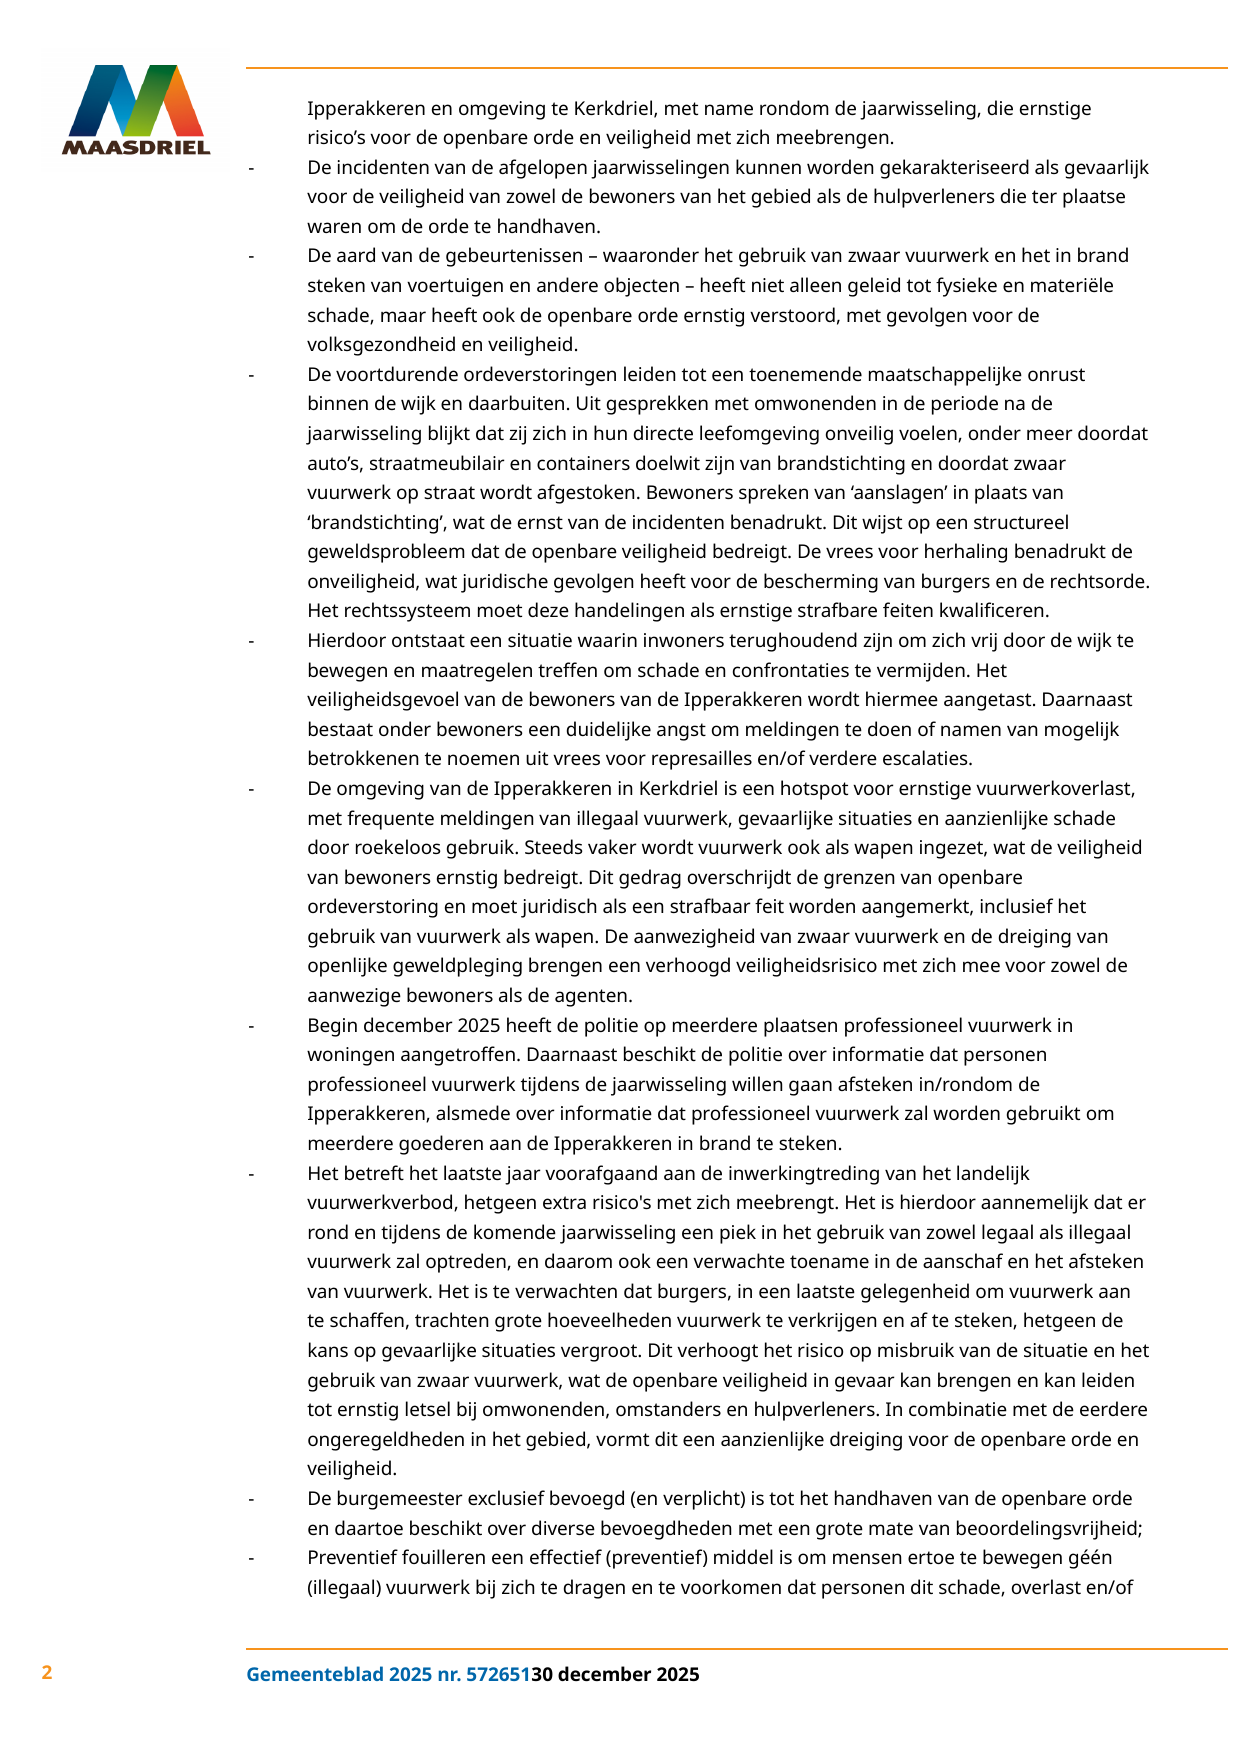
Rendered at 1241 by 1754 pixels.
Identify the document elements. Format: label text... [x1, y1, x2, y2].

list Hierdoor ontstaat een situatie waarin inwoners terughoudend zijn om zich vrij door de wijk te bewegen en maatregelen treffen om schade en confrontaties te vermijden. Het veiligheidsgevoel van de bewoners van de Ipperakkeren wordt hiermee aangetast. Daarnaast bestaat onder bewoners een duidelijke angst om meldingen te doen of namen van mogelijk betrokkenen te noemen uit vrees voor represailles en/of verdere escalaties. [248, 627, 1152, 771]
list Ipperakkeren en omgeving te Kerkdriel, met name rondom de jaarwisseling, die ernstige risico’s voor de openbare orde en veiligheid met zich meebrengen. [248, 95, 1152, 150]
list Het betreft het laatste jaar voorafgaand aan de inwerkingtreding van het landelijk vuurwerkverbod, hetgeen extra risico's met zich meebrengt. Het is hierdoor aannemelijk dat er rond en tijdens de komende jaarwisseling een piek in het gebruik van zowel legaal als illegaal vuurwerk zal optreden, en daarom ook een verwachte toename in de aanschaf en het afsteken van vuurwerk. Het is te verwachten dat burgers, in een laatste gelegenheid om vuurwerk aan te schaffen, trachten grote hoeveelheden vuurwerk te verkrijgen en af te steken, hetgeen de kans op gevaarlijke situaties vergroot. Dit verhoogt het risico op misbruik van de situatie en het gebruik van zwaar vuurwerk, wat de openbare veiligheid in gevaar kan brengen en kan leiden tot ernstig letsel bij omwonenden, omstanders en hulpverleners. In combinatie met de eerdere ongeregeldheden in het gebied, vormt dit een aanzienlijke dreiging voor de openbare orde en veiligheid. [248, 1160, 1152, 1481]
picture [41, 47, 231, 172]
list De burgemeester exclusief bevoegd (en verplicht) is tot het handhaven van de openbare orde en daartoe beschikt over diverse bevoegdheden met een grote mate van beoordelingsvrijheid; [248, 1485, 1152, 1541]
list Preventief fouilleren een effectief (preventief) middel is om mensen ertoe te bewegen géén (illegaal) vuurwerk bij zich te dragen en te voorkomen dat personen dit schade, overlast en/of [248, 1544, 1152, 1600]
list De incidenten van de afgelopen jaarwisselingen kunnen worden gekarakteriseerd als gevaarlijk voor de veiligheid van zowel de bewoners van het gebied als de hulpverleners die ter plaatse waren om de orde te handhaven. [248, 154, 1152, 239]
list De omgeving van de Ipperakkeren in Kerkdriel is een hotspot voor ernstige vuurwerkoverlast, met frequente meldingen van illegaal vuurwerk, gevaarlijke situaties en aanzienlijke schade door roekeloos gebruik. Steeds vaker wordt vuurwerk ook als wapen ingezet, wat de veiligheid van bewoners ernstig bedreigt. Dit gedrag overschrijdt de grenzen van openbare ordeverstoring en moet juridisch als een strafbaar feit worden aangemerkt, inclusief het gebruik van vuurwerk als wapen. De aanwezigheid van zwaar vuurwerk en de dreiging van openlijke geweldpleging brengen een verhoogd veiligheidsrisico met zich mee voor zowel de aanwezige bewoners als de agenten. [248, 775, 1152, 1008]
list De aard van de gebeurtenissen – waaronder het gebruik van zwaar vuurwerk en het in brand steken van voertuigen en andere objecten – heeft niet alleen geleid tot fysieke en materiële schade, maar heeft ook de openbare orde ernstig verstoord, met gevolgen voor de volksgezondheid en veiligheid. [248, 243, 1152, 357]
list Begin december 2025 heeft de politie op meerdere plaatsen professioneel vuurwerk in woningen aangetroffen. Daarnaast beschikt de politie over informatie dat personen professioneel vuurwerk tijdens de jaarwisseling willen gaan afsteken in/rondom de Ipperakkeren, alsmede over informatie dat professioneel vuurwerk zal worden gebruikt om meerdere goederen aan de Ipperakkeren in brand te steken. [248, 1012, 1152, 1156]
list De voortdurende ordeverstoringen leiden tot een toenemende maatschappelijke onrust binnen de wijk en daarbuiten. Uit gesprekken met omwonenden in de periode na de jaarwisseling blijkt dat zij zich in hun directe leefomgeving onveilig voelen, onder meer doordat auto’s, straatmeubilair en containers doelwit zijn van brandstichting en doordat zwaar vuurwerk op straat wordt afgestoken. Bewoners spreken van ‘aanslagen’ in plaats van ‘brandstichting’, wat de ernst van de incidenten benadrukt. Dit wijst op een structureel geweldsprobleem dat de openbare veiligheid bedreigt. De vrees voor herhaling benadrukt de onveiligheid, wat juridische gevolgen heeft voor de bescherming van burgers en de rechtsorde. Het rechtssysteem moet deze handelingen als ernstige strafbare feiten kwalificeren. [248, 361, 1152, 623]
